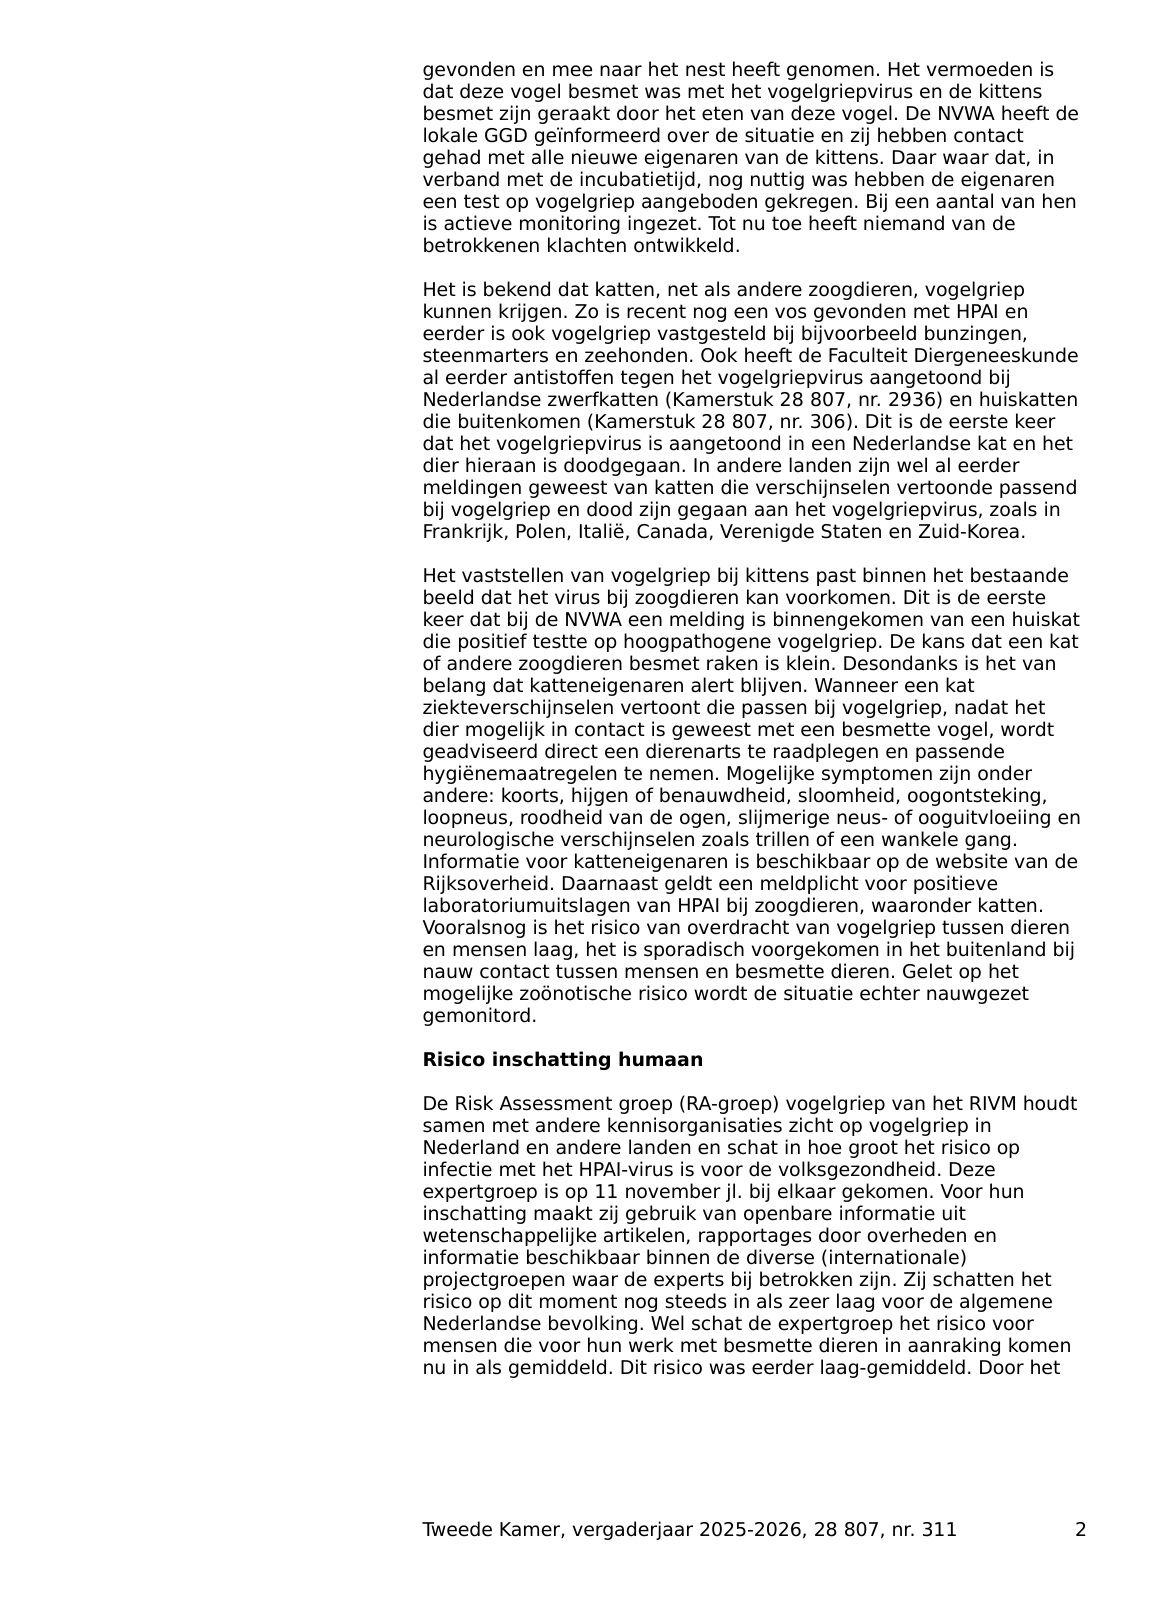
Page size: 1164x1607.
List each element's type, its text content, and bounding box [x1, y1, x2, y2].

subtitle Risico inschatting humaan [422, 1049, 1087, 1071]
text Het is bekend dat katten, net als andere zoogdieren, vogelgriep kunnen krijgen. Zo is recent nog een vos gevonden met HPAI en eerder is ook vogelgriep vastgesteld bij bijvoorbeeld bunzingen, steenmarters en zeehonden. Ook heeft de Faculteit Diergeneeskunde al eerder antistoffen tegen het vogelgriepvirus aangetoond bij Nederlandse zwerfkatten (Kamerstuk 28 807, nr. 2936) en huiskatten die buitenkomen (Kamerstuk 28 807, nr. 306). Dit is de eerste keer dat het vogelgriepvirus is aangetoond in een Nederlandse kat en het dier hieraan is doodgegaan. In andere landen zijn wel al eerder meldingen geweest van katten die verschijnselen vertoonde passend bij vogelgriep en dood zijn gegaan aan het vogelgriepvirus, zoals in Frankrijk, Polen, Italië, Canada, Verenigde Staten en Zuid-Korea. [422, 279, 1087, 543]
text De Risk Assessment groep (RA-groep) vogelgriep van het RIVM houdt samen met andere kennisorganisaties zicht op vogelgriep in Nederland en andere landen en schat in hoe groot het risico op infectie met het HPAI-virus is voor de volksgezondheid. Deze expertgroep is op 11 november jl. bij elkaar gekomen. Voor hun inschatting maakt zij gebruik van openbare informatie uit wetenschappelijke artikelen, rapportages door overheden en informatie beschikbaar binnen de diverse (internationale) projectgroepen waar de experts bij betrokken zijn. Zij schatten het risico op dit moment nog steeds in als zeer laag voor de algemene Nederlandse bevolking. Wel schat de expertgroep het risico voor mensen die voor hun werk met besmette dieren in aanraking komen nu in als gemiddeld. Dit risico was eerder laag-gemiddeld. Door het [422, 1093, 1087, 1379]
text Informatie voor katteneigenaren is beschikbaar op de website van de Rijksoverheid. Daarnaast geldt een meldplicht voor positieve laboratoriumuitslagen van HPAI bij zoogdieren, waaronder katten. Vooralsnog is het risico van overdracht van vogelgriep tussen dieren en mensen laag, het is sporadisch voorgekomen in het buitenland bij nauw contact tussen mensen en besmette dieren. Gelet op het mogelijke zoönotische risico wordt de situatie echter nauwgezet gemonitord. [422, 851, 1087, 1027]
text Het vaststellen van vogelgriep bij kittens past binnen het bestaande beeld dat het virus bij zoogdieren kan voorkomen. Dit is de eerste keer dat bij de NVWA een melding is binnengekomen van een huiskat die positief testte op hoogpathogene vogelgriep. De kans dat een kat of andere zoogdieren besmet raken is klein. Desondanks is het van belang dat katteneigenaren alert blijven. Wanneer een kat ziekteverschijnselen vertoont die passen bij vogelgriep, nadat het dier mogelijk in contact is geweest met een besmette vogel, wordt geadviseerd direct een dierenarts te raadplegen en passende hygiënemaatregelen te nemen. Mogelijke symptomen zijn onder andere: koorts, hijgen of benauwdheid, sloomheid, oogontsteking, loopneus, roodheid van de ogen, slijmerige neus- of ooguitvloeiing en neurologische verschijnselen zoals trillen of een wankele gang. [422, 565, 1087, 851]
text gevonden en mee naar het nest heeft genomen. Het vermoeden is dat deze vogel besmet was met het vogelgriepvirus en de kittens besmet zijn geraakt door het eten van deze vogel. De NVWA heeft de lokale GGD geïnformeerd over de situatie en zij hebben contact gehad met alle nieuwe eigenaren van de kittens. Daar waar dat, in verband met de incubatietijd, nog nuttig was hebben de eigenaren een test op vogelgriep aangeboden gekregen. Bij een aantal van hen is actieve monitoring ingezet. Tot nu toe heeft niemand van de betrokkenen klachten ontwikkeld. [422, 59, 1087, 257]
